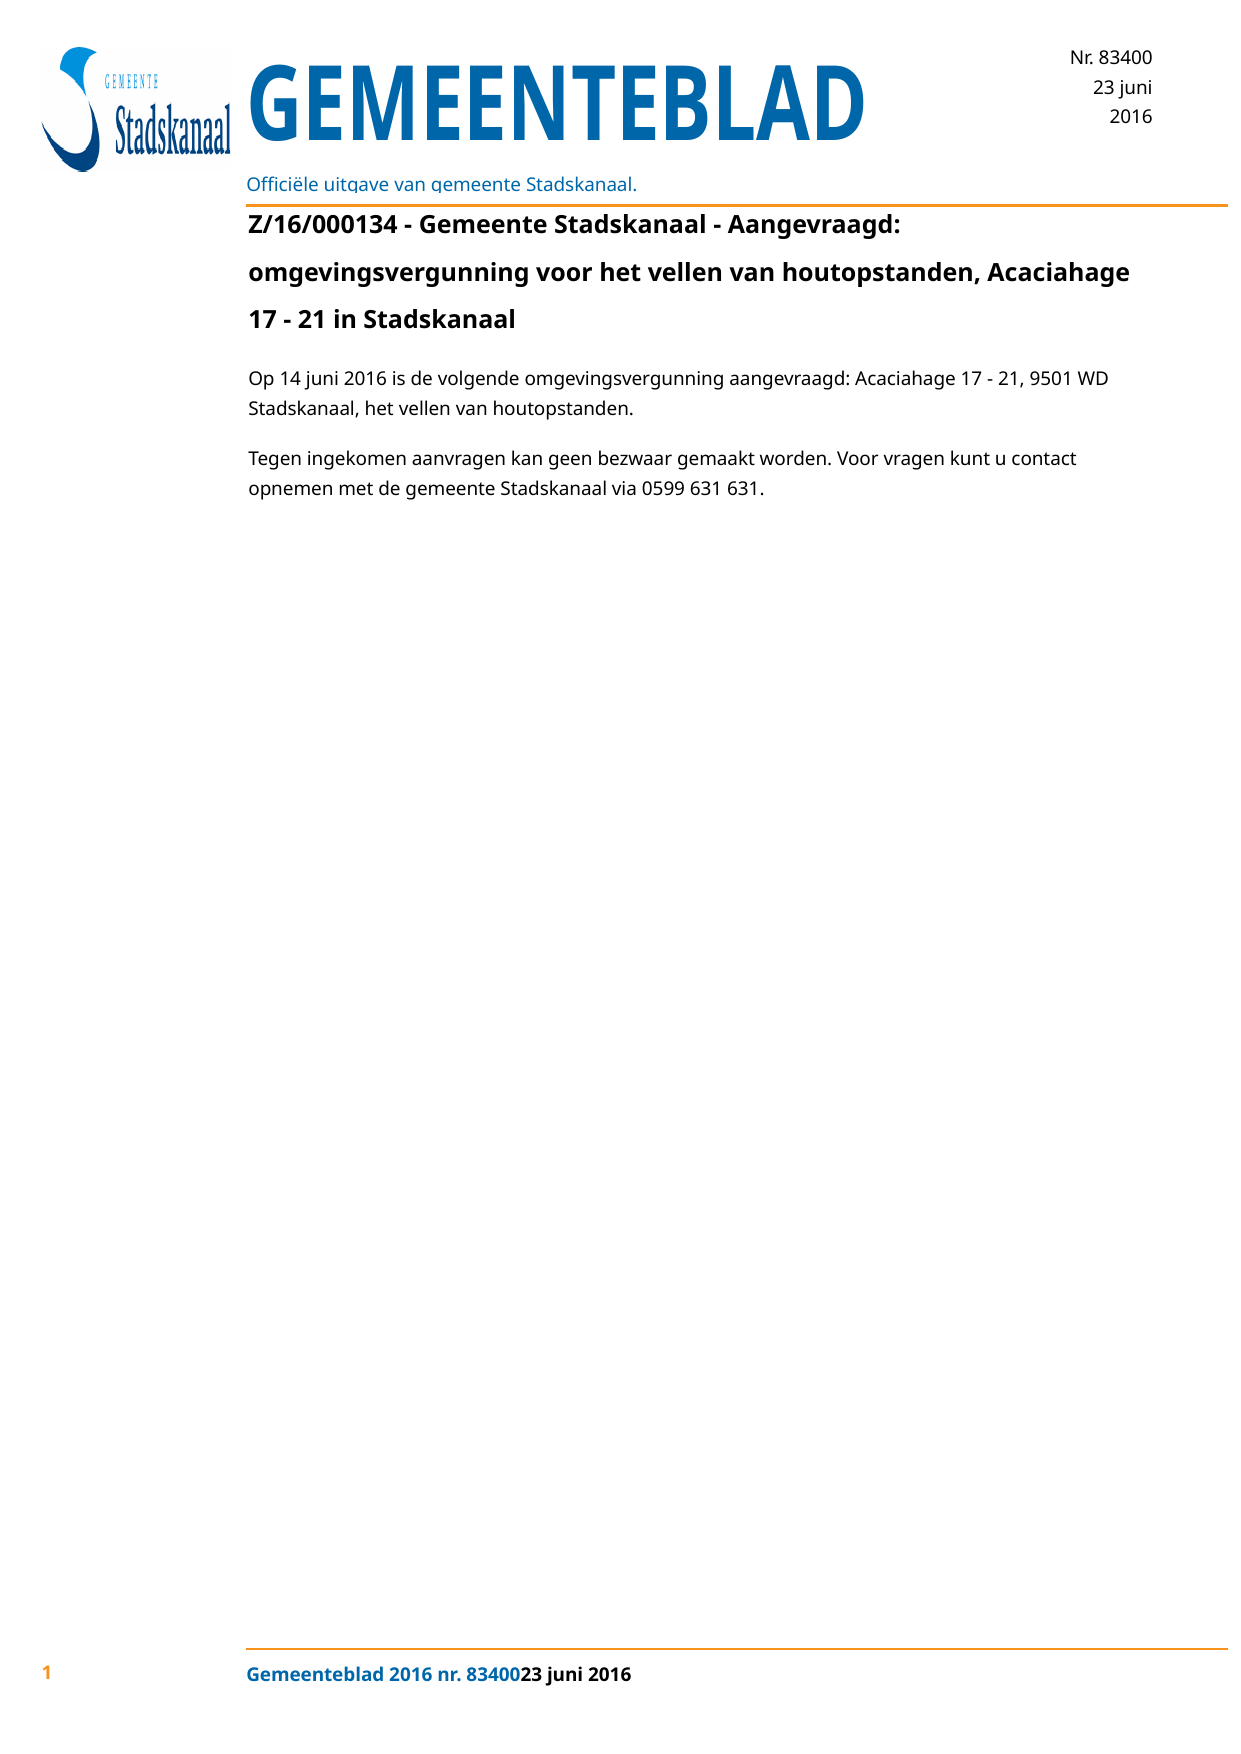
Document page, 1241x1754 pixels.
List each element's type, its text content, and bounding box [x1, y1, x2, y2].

text Z/16/000134 - Gemeente Stadskanaal - Aangevraagd: omgevingsvergunning voor het vellen van houtopstanden, Acaciahage 17 - 21 in Stadskanaal [248, 207, 1152, 336]
text Op 14 juni 2016 is de volgende omgevingsvergunning aangevraagd: Acaciahage 17 - 21, 9501 WD Stadskanaal, het vellen van houtopstanden. [248, 366, 1152, 421]
text Tegen ingekomen aanvragen kan geen bezwaar gemaakt worden. Voor vragen kunt u contact opnemen met de gemeente Stadskanaal via 0599 631 631. [248, 446, 1152, 501]
picture [41, 47, 231, 172]
